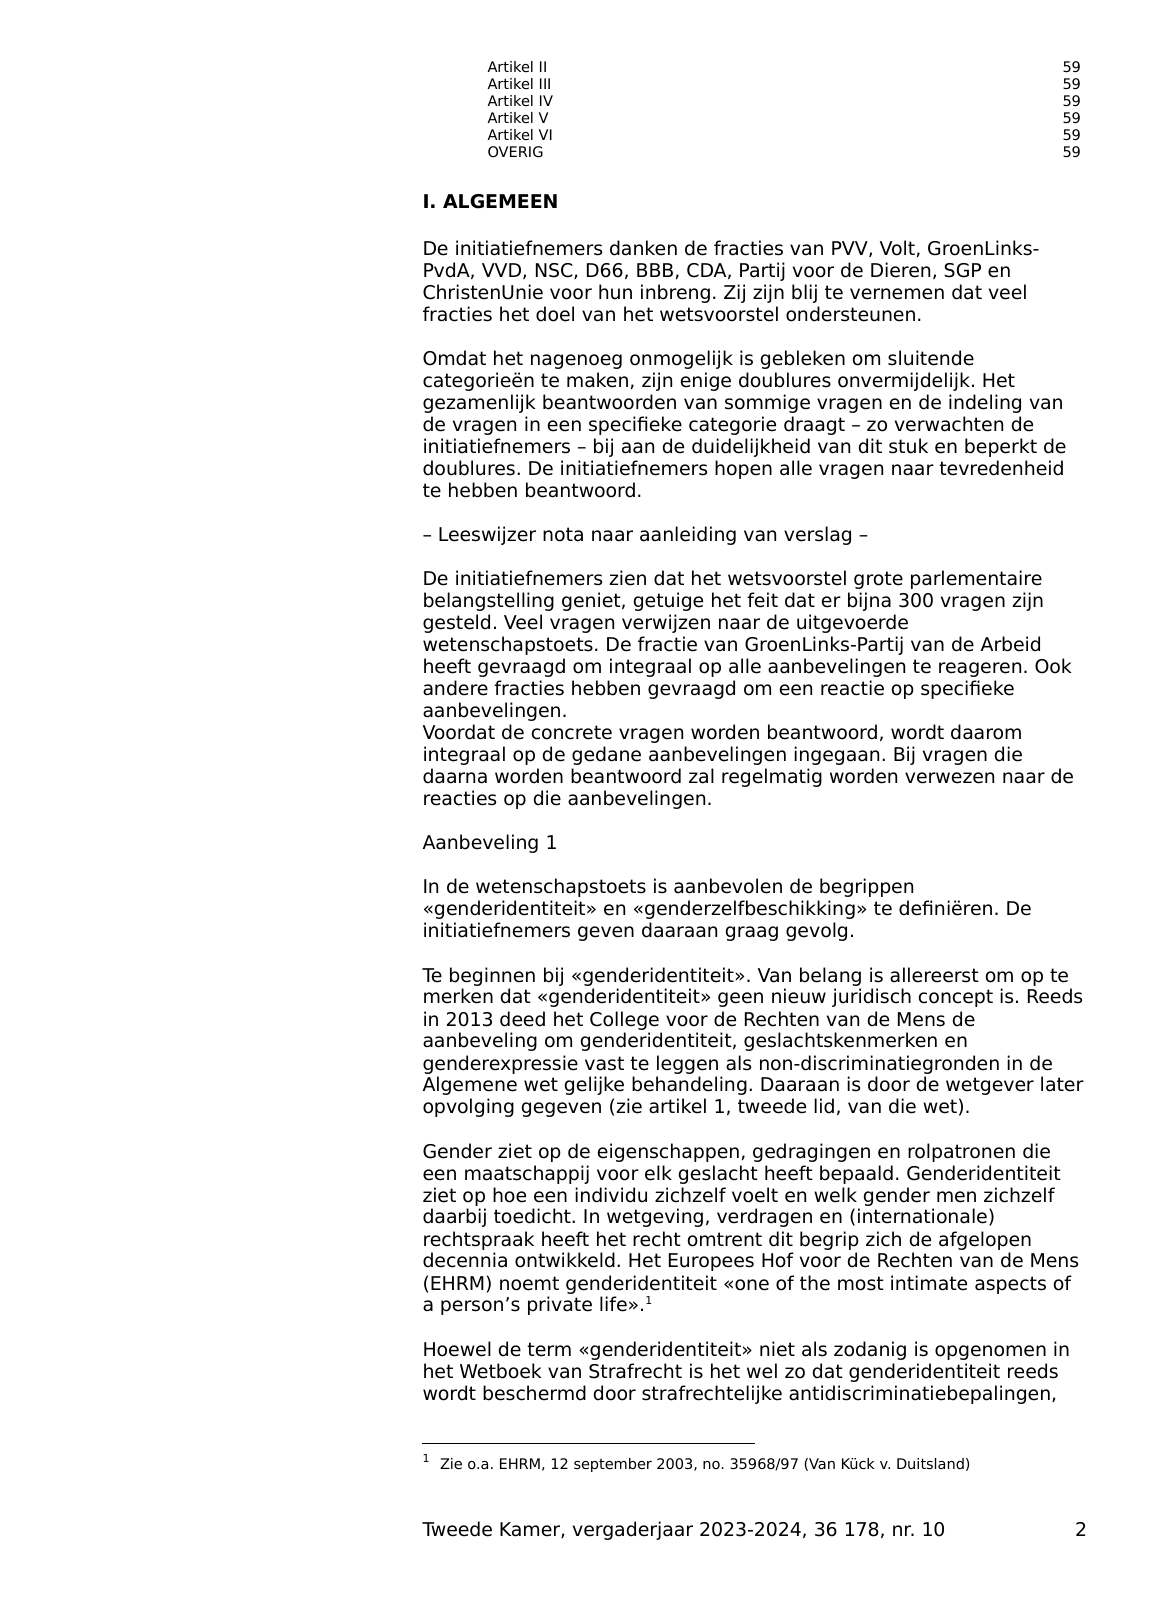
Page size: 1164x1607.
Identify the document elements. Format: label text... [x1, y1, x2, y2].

table_cell OVERIG [481, 144, 1028, 161]
text Te beginnen bij «genderidentiteit». Van belang is allereerst om op te merken dat «genderidentiteit» geen nieuw juridisch concept is. Reeds in 2013 deed het College voor de Rechten van de Mens de aanbeveling om genderidentiteit, geslachtskenmerken en genderexpressie vast te leggen als non-discriminatiegronden in de Algemene wet gelijke behandeling. Daaraan is door de wetgever later opvolging gegeven (zie artikel 1, tweede lid, van die wet). [422, 964, 1087, 1118]
table_cell Artikel III [481, 76, 1028, 93]
table_cell 59 [1028, 144, 1087, 161]
text Voordat de concrete vragen worden beantwoord, wordt daarom integraal op de gedane aanbevelingen ingegaan. Bij vragen die daarna worden beantwoord zal regelmatig worden verwezen naar de reacties op die aanbevelingen. [422, 722, 1087, 810]
table_cell [422, 93, 481, 110]
table_cell 59 [1028, 93, 1087, 110]
text De initiatiefnemers zien dat het wetsvoorstel grote parlementaire belangstelling geniet, getuige het feit dat er bijna 300 vragen zijn gesteld. Veel vragen verwijzen naar de uitgevoerde wetenschapstoets. De fractie van GroenLinks-Partij van de Arbeid heeft gevraagd om integraal op alle aanbevelingen te reageren. Ook andere fracties hebben gevraagd om een reactie op specifieke aanbevelingen. [422, 568, 1087, 722]
table_cell [422, 127, 481, 144]
table_cell [422, 144, 481, 161]
subtitle Aanbeveling 1 [422, 832, 1087, 854]
text Omdat het nagenoeg onmogelijk is gebleken om sluitende categorieën te maken, zijn enige doublures onvermijdelijk. Het gezamenlijk beantwoorden van sommige vragen en de indeling van de vragen in een specifieke categorie draagt – zo verwachten de initiatiefnemers – bij aan de duidelijkheid van dit stuk en beperkt de doublures. De initiatiefnemers hopen alle vragen naar tevredenheid te hebben beantwoord. [422, 348, 1087, 502]
subtitle I. ALGEMEEN [422, 191, 1087, 213]
table_cell [422, 76, 481, 93]
table_cell Artikel IV [481, 93, 1028, 110]
table_cell [422, 59, 481, 76]
table_cell Artikel II [481, 59, 1028, 76]
table_cell Artikel V [481, 110, 1028, 127]
table_cell Artikel VI [481, 127, 1028, 144]
table_cell 59 [1028, 76, 1087, 93]
text Zie o.a. EHRM, 12 september 2003, no. 35968/97 (Van Kück v. Duitsland) [422, 1452, 1087, 1474]
table_cell [422, 110, 481, 127]
text De initiatiefnemers danken de fracties van PVV, Volt, GroenLinks-PvdA, VVD, NSC, D66, BBB, CDA, Partij voor de Dieren, SGP en ChristenUnie voor hun inbreng. Zij zijn blij te vernemen dat veel fracties het doel van het wetsvoorstel ondersteunen. [422, 238, 1087, 326]
table_cell 59 [1028, 127, 1087, 144]
subtitle – Leeswijzer nota naar aanleiding van verslag – [422, 524, 1087, 546]
text Hoewel de term «genderidentiteit» niet als zodanig is opgenomen in het Wetboek van Strafrecht is het wel zo dat genderidentiteit reeds wordt beschermd door strafrechtelijke antidiscriminatiebepalingen, [422, 1338, 1087, 1404]
table_cell 59 [1028, 59, 1087, 76]
table_cell 59 [1028, 110, 1087, 127]
text In de wetenschapstoets is aanbevolen de begrippen «genderidentiteit» en «genderzelfbeschikking» te definiëren. De initiatiefnemers geven daaraan graag gevolg. [422, 876, 1087, 942]
text Gender ziet op de eigenschappen, gedragingen en rolpatronen die een maatschappij voor elk geslacht heeft bepaald. Genderidentiteit ziet op hoe een individu zichzelf voelt en welk gender men zichzelf daarbij toedicht. In wetgeving, verdragen en (internationale) rechtspraak heeft het recht omtrent dit begrip zich de afgelopen decennia ontwikkeld. Het Europees Hof voor de Rechten van de Mens (EHRM) noemt genderidentiteit «one of the most intimate aspects of a person’s private life». [422, 1141, 1087, 1316]
